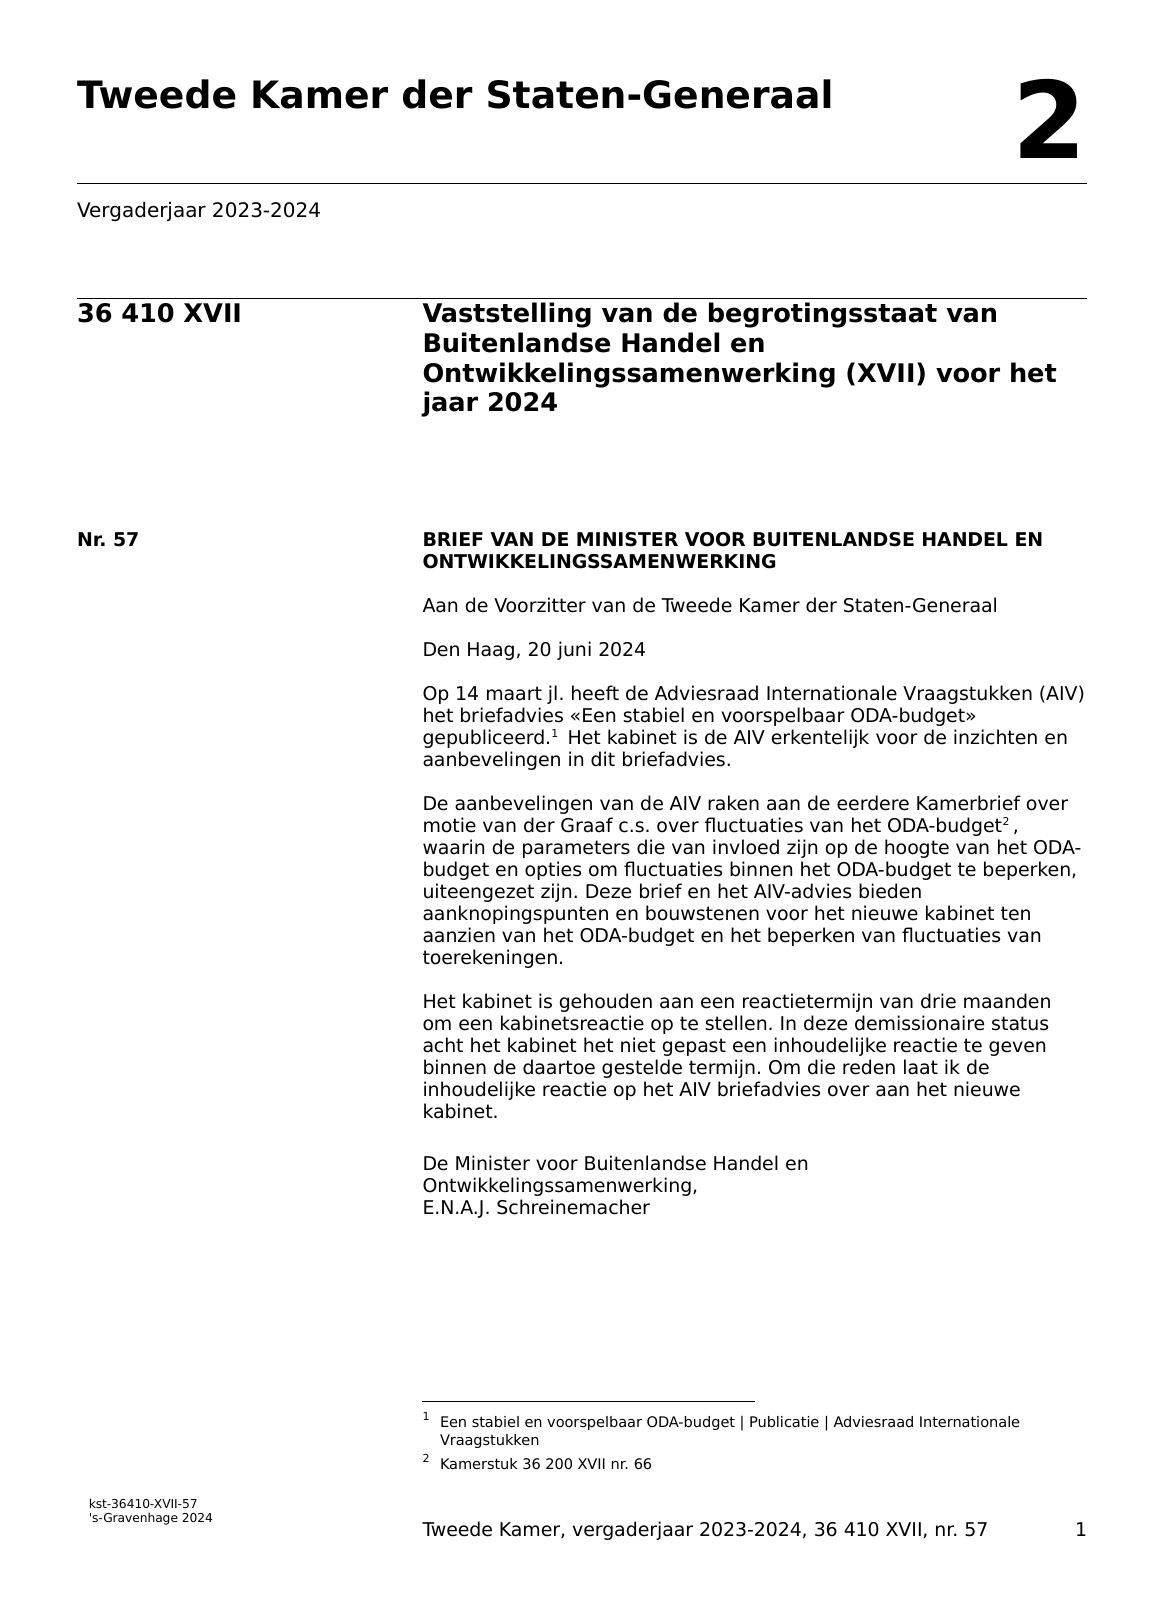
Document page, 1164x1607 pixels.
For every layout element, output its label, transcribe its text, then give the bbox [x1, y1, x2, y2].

text De aanbevelingen van de AIV raken aan de eerdere Kamerbrief over motie van der Graaf c.s. over fluctuaties van het ODA-budget, waarin de parameters die van invloed zijn op de hoogte van het ODA-budget en opties om fluctuaties binnen het ODA-budget te beperken, uiteengezet zijn. Deze brief en het AIV-advies bieden aanknopingspunten en bouwstenen voor het nieuwe kabinet ten aanzien van het ODA-budget en het beperken van fluctuaties van toerekeningen. [422, 793, 1087, 969]
text kst-36410-XVII-57 [88, 1497, 323, 1511]
subtitle Nr. 57 BRIEF VAN DE MINISTER VOOR BUITENLANDSE HANDEL EN ONTWIKKELINGSSAMENWERKING [77, 529, 1087, 573]
text Den Haag, 20 juni 2024 [422, 639, 1087, 661]
text Aan de Voorzitter van de Tweede Kamer der Staten-Generaal [422, 595, 1087, 617]
text 's-Gravenhage 2024 [88, 1511, 323, 1525]
text Het kabinet is gehouden aan een reactietermijn van drie maanden om een kabinetsreactie op te stellen. In deze demissionaire status acht het kabinet het niet gepast een inhoudelijke reactie te geven binnen de daartoe gestelde termijn. Om die reden laat ik de inhoudelijke reactie op het AIV briefadvies over aan het nieuwe kabinet. [422, 991, 1087, 1123]
table_cell Vergaderjaar 2023-2024 [77, 184, 1087, 298]
table_header Tweede Kamer der Staten-Generaal [77, 59, 886, 183]
text Op 14 maart jl. heeft de Adviesraad Internationale Vraagstukken (AIV) het briefadvies «Een stabiel en voorspelbaar ODA-budget» gepubliceerd. Het kabinet is de AIV erkentelijk voor de inzichten en aanbevelingen in dit briefadvies. [422, 683, 1087, 771]
text De Minister voor Buitenlandse Handel en Ontwikkelingssamenwerking, E.N.A.J. Schreinemacher [422, 1153, 1087, 1219]
text Kamerstuk 36 200 XVII nr. 66 [422, 1452, 1087, 1474]
subtitle 36 410 XVII Vaststelling van de begrotingsstaat van Buitenlandse Handel en Ontwikkelingssamenwerking (XVII) voor het jaar 2024 [77, 299, 1087, 418]
text Een stabiel en voorspelbaar ODA-budget | Publicatie | Adviesraad Internationale Vraagstukken [422, 1410, 1087, 1449]
table_header 2 [886, 59, 1087, 183]
